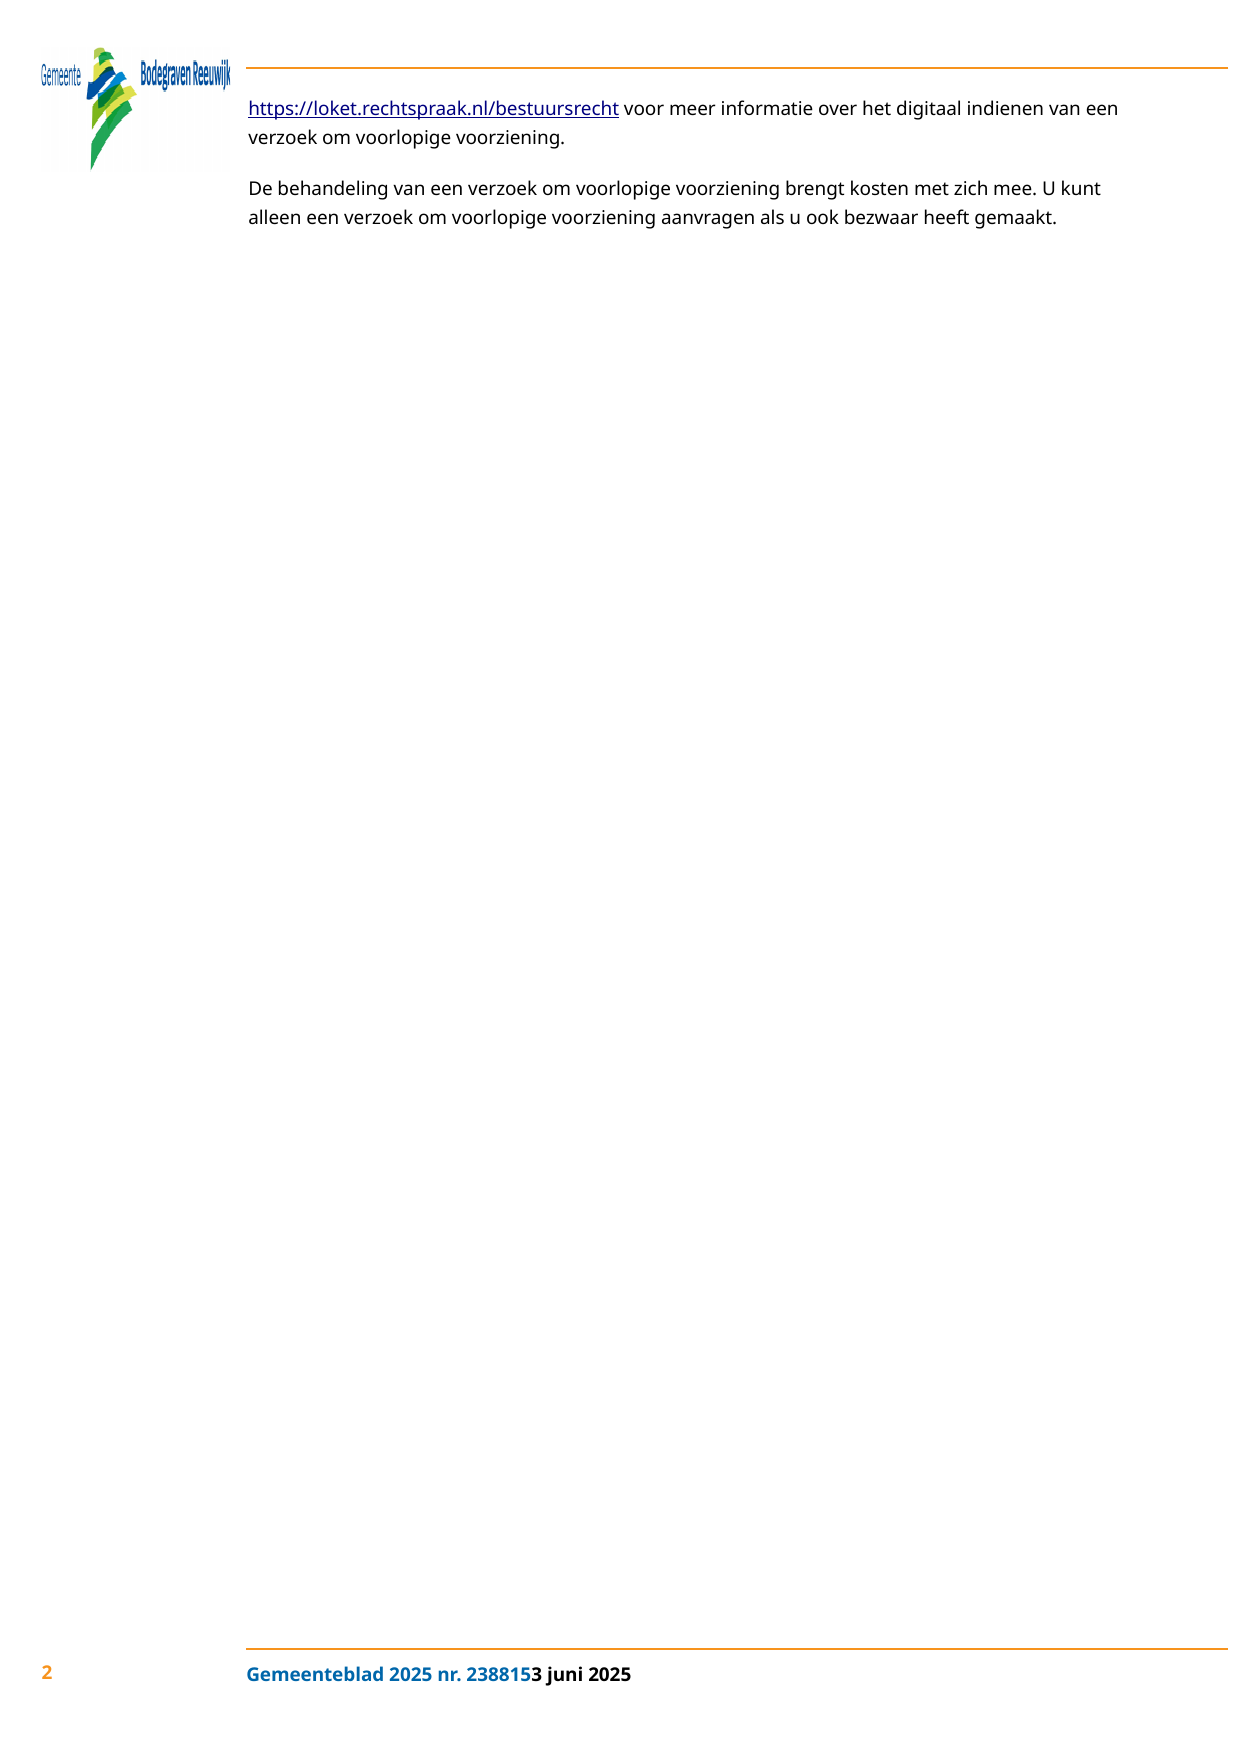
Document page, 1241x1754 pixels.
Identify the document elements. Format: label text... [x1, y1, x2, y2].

text De behandeling van een verzoek om voorlopige voorziening brengt kosten met zich mee. U kunt alleen een verzoek om voorlopige voorziening aanvragen als u ook bezwaar heeft gemaakt. [248, 175, 1152, 230]
text https://loket.rechtspraak.nl/bestuursrecht voor meer informatie over het digitaal indienen van een verzoek om voorlopige voorziening. [248, 95, 1152, 150]
picture [41, 47, 231, 172]
